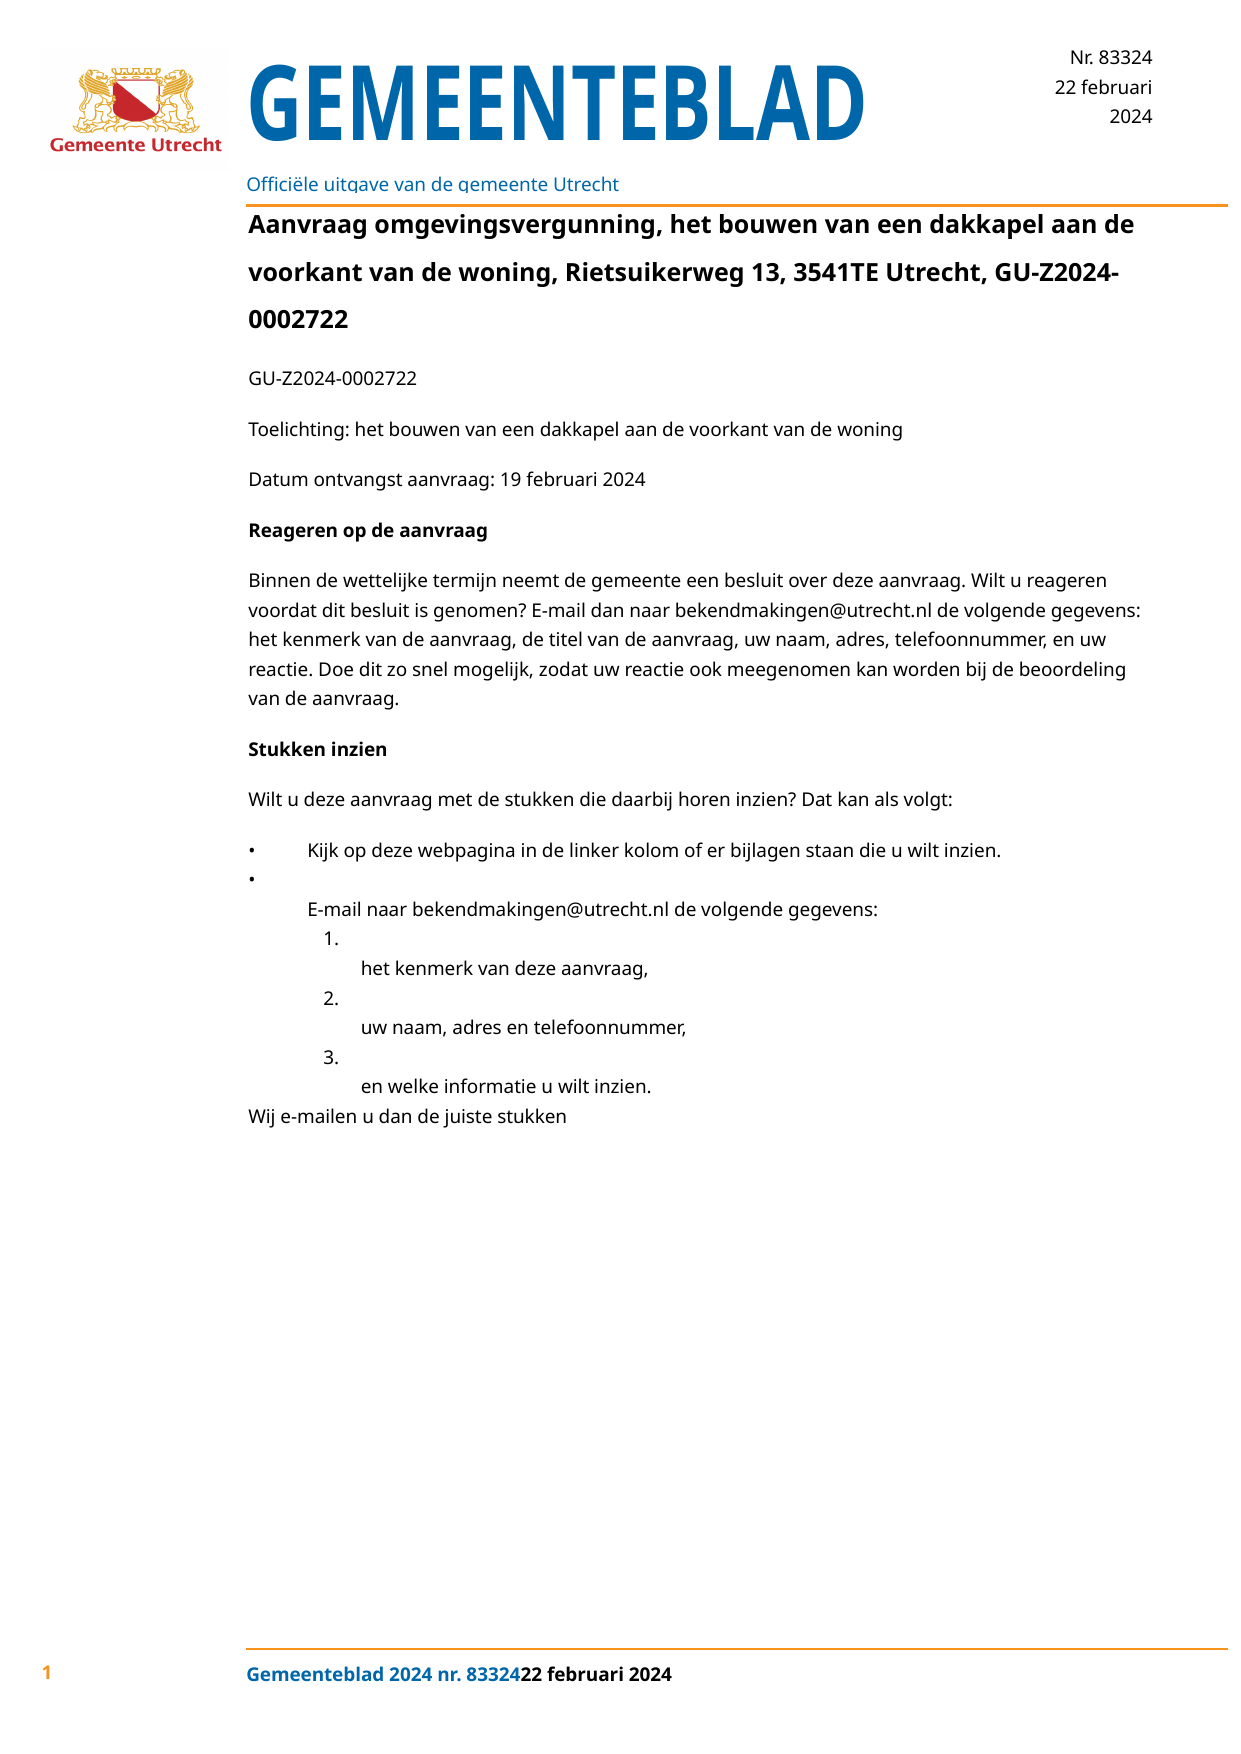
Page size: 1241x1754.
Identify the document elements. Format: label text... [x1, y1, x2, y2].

list Kijk op deze webpagina in de linker kolom of er bijlagen staan die u wilt inzien. [248, 837, 1152, 862]
list het kenmerk van deze aanvraag, [323, 955, 1152, 981]
text Toelichting: het bouwen van een dakkapel aan de voorkant van de woning [248, 416, 1152, 442]
text Aanvraag omgevingsvergunning, het bouwen van een dakkapel aan de voorkant van de woning, Rietsuikerweg 13, 3541TE Utrecht, GU-Z2024-0002722 [248, 207, 1152, 336]
list E-mail naar bekendmakingen@utrecht.nl de volgende gegevens: [248, 896, 1152, 922]
text Binnen de wettelijke termijn neemt de gemeente een besluit over deze aanvraag. Wilt u reageren voordat dit besluit is genomen? E-mail dan naar bekendmakingen@utrecht.nl de volgende gegevens: het kenmerk van de aanvraag, de titel van de aanvraag, uw naam, adres, telefoonnummer, en uw reactie. Doe dit zo snel mogelijk, zodat uw reactie ook meegenomen kan worden bij de beoordeling van de aanvraag. [248, 567, 1152, 711]
text GU-Z2024-0002722 [248, 366, 1152, 391]
text Reageren op de aanvraag [248, 517, 1152, 542]
list en welke informatie u wilt inzien. [323, 1073, 1152, 1099]
picture [41, 47, 231, 172]
list uw naam, adres en telefoonnummer, [323, 1014, 1152, 1040]
text Datum ontvangst aanvraag: 19 februari 2024 [248, 466, 1152, 492]
text Wilt u deze aanvraag met de stukken die daarbij horen inzien? Dat kan als volgt: [248, 786, 1152, 812]
text Wij e-mailen u dan de juiste stukken [248, 1103, 1152, 1129]
text Stukken inzien [248, 736, 1152, 762]
